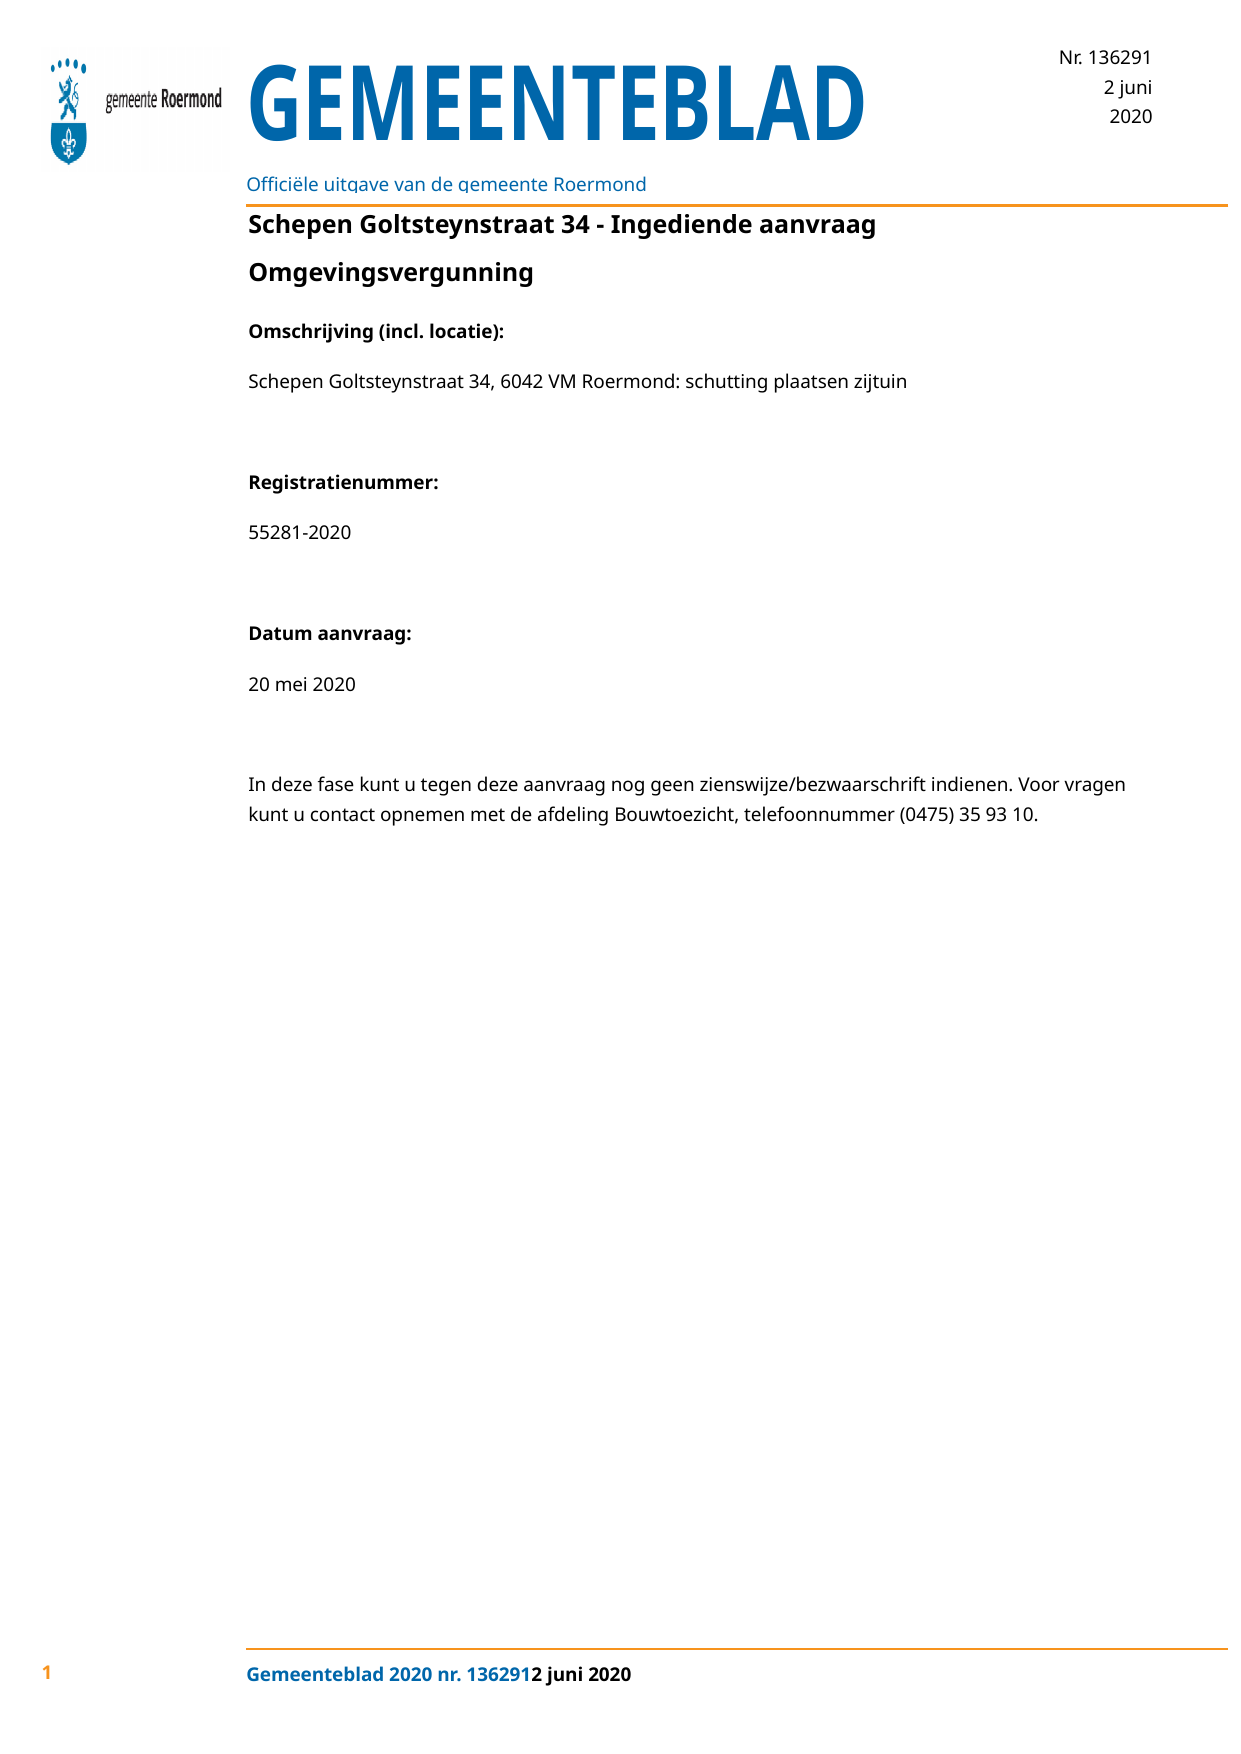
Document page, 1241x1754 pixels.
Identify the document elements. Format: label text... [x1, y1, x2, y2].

text Schepen Goltsteynstraat 34, 6042 VM Roermond: schutting plaatsen zijtuin [248, 368, 1152, 394]
text In deze fase kunt u tegen deze aanvraag nog geen zienswijze/bezwaarschrift indienen. Voor vragen kunt u contact opnemen met de afdeling Bouwtoezicht, telefoonnummer (0475) 35 93 10. [248, 772, 1152, 827]
text 55281-2020 [248, 519, 1152, 545]
picture [41, 47, 231, 172]
text Registratienummer: [248, 469, 1152, 495]
text Datum aanvraag: [248, 620, 1152, 646]
text Omschrijving (incl. locatie): [248, 318, 1152, 344]
text 20 mei 2020 [248, 671, 1152, 697]
text Schepen Goltsteynstraat 34 - Ingediende aanvraag Omgevingsvergunning [248, 207, 1152, 288]
